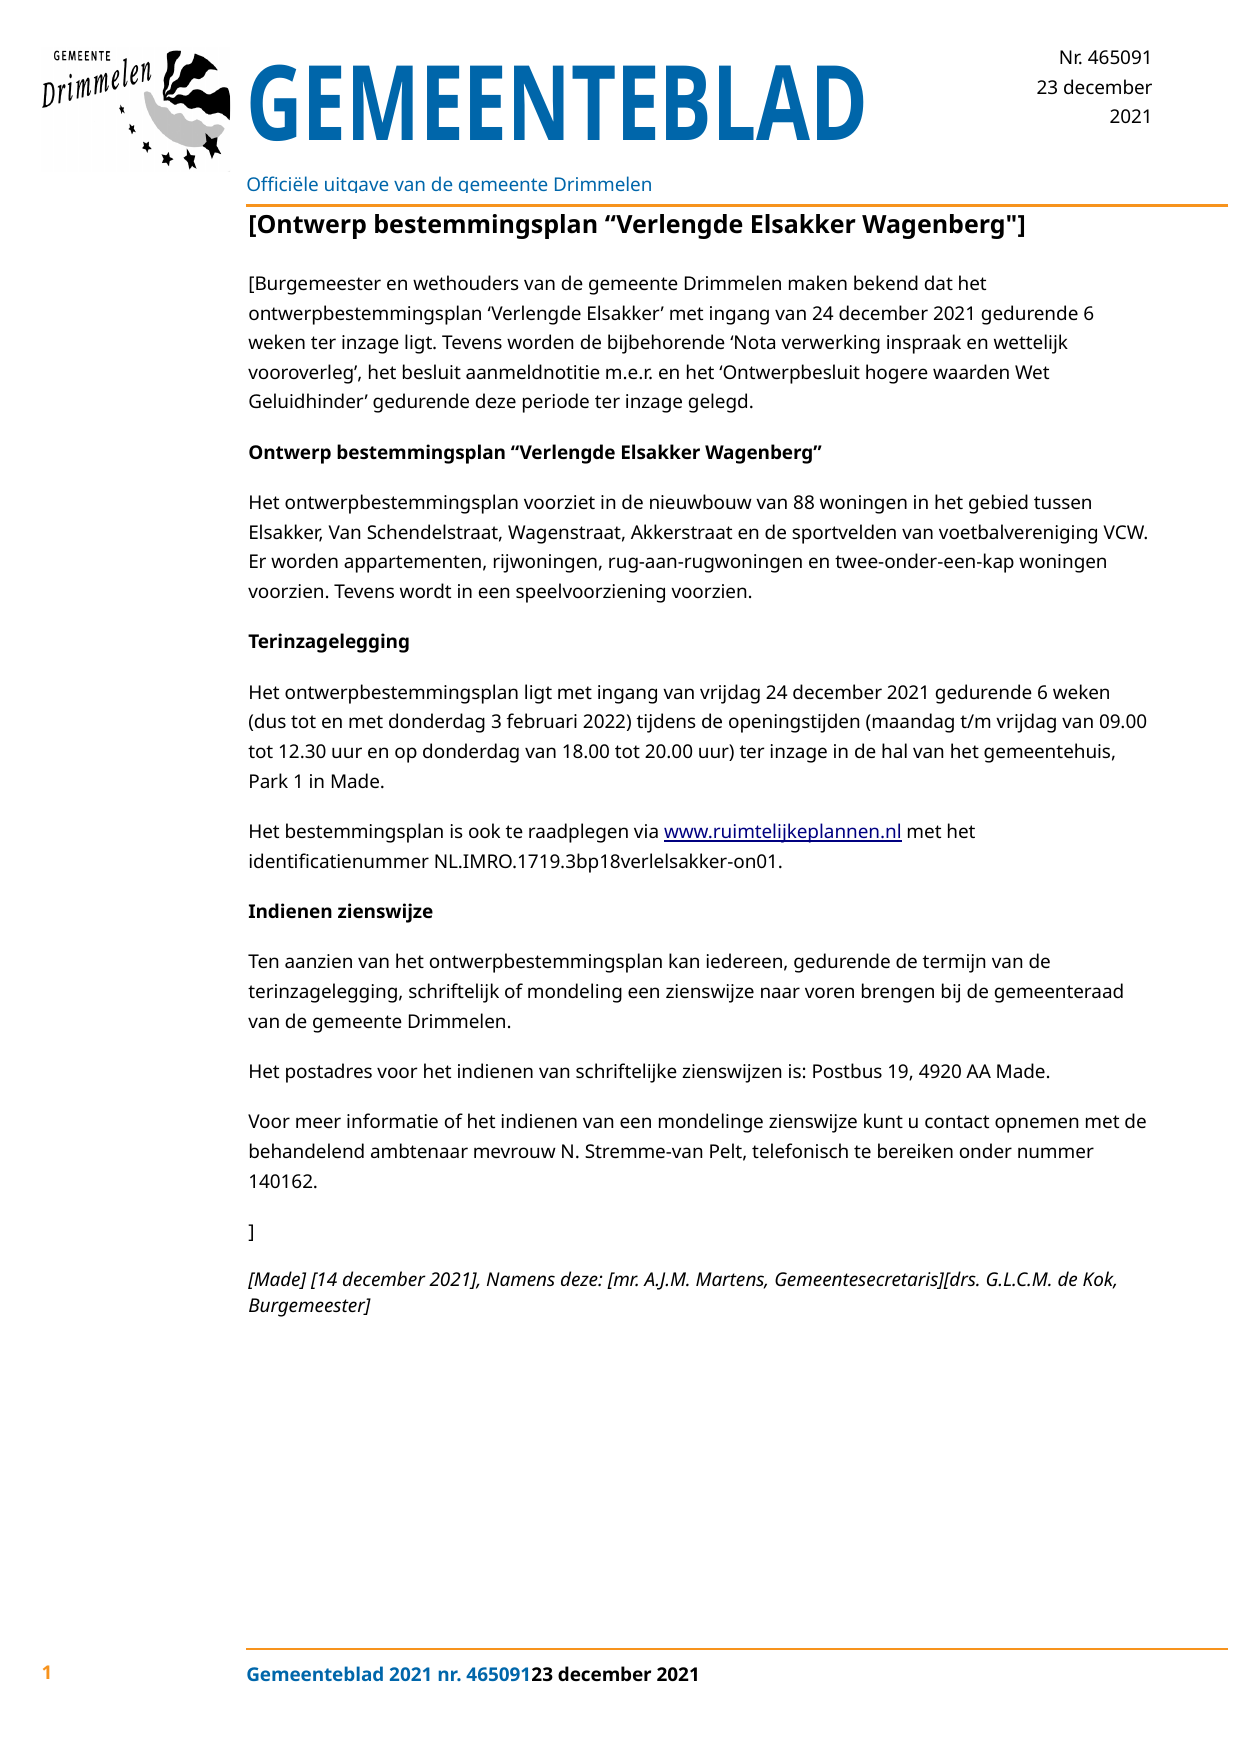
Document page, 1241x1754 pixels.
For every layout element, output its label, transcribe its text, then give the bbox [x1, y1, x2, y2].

text Het postadres voor het indienen van schriftelijke zienswijzen is: Postbus 19, 4920 AA Made. [248, 1058, 1152, 1084]
text Ontwerp bestemmingsplan “Verlengde Elsakker Wagenberg” [248, 439, 1152, 465]
text [Burgemeester en wethouders van de gemeente Drimmelen maken bekend dat het ontwerpbestemmingsplan ‘Verlengde Elsakker’ met ingang van 24 december 2021 gedurende 6 weken ter inzage ligt. Tevens worden de bijbehorende ‘Nota verwerking inspraak en wettelijk vooroverleg’, het besluit aanmeldnotitie m.e.r. en het ‘Ontwerpbesluit hogere waarden Wet Geluidhinder’ gedurende deze periode ter inzage gelegd. [248, 270, 1152, 414]
text [Made] [14 december 2021], Namens deze: [mr. A.J.M. Martens, Gemeentesecretaris][drs. G.L.C.M. de Kok, Burgemeester] [248, 1266, 1152, 1317]
text [Ontwerp bestemmingsplan “Verlengde Elsakker Wagenberg"] [248, 207, 1152, 241]
text Voor meer informatie of het indienen van een mondelinge zienswijze kunt u contact opnemen met de behandelend ambtenaar mevrouw N. Stremme-van Pelt, telefonisch te bereiken onder nummer 140162. [248, 1109, 1152, 1193]
text Het ontwerpbestemmingsplan ligt met ingang van vrijdag 24 december 2021 gedurende 6 weken (dus tot en met donderdag 3 februari 2022) tijdens de openingstijden (maandag t/m vrijdag van 09.00 tot 12.30 uur en op donderdag van 18.00 tot 20.00 uur) ter inzage in de hal van het gemeentehuis, Park 1 in Made. [248, 679, 1152, 793]
text Het ontwerpbestemmingsplan voorziet in de nieuwbouw van 88 woningen in het gebied tussen Elsakker, Van Schendelstraat, Wagenstraat, Akkerstraat en de sportvelden van voetbalvereniging VCW. Er worden appartementen, rijwoningen, rug-aan-rugwoningen en twee-onder-een-kap woningen voorzien. Tevens wordt in een speelvoorziening voorzien. [248, 489, 1152, 604]
text Indienen zienswijze [248, 898, 1152, 924]
text Het bestemmingsplan is ook te raadplegen via www.ruimtelijkeplannen.nl met het identificatienummer NL.IMRO.1719.3bp18verlelsakker-on01. [248, 818, 1152, 873]
text ] [248, 1218, 1152, 1244]
text Terinzagelegging [248, 629, 1152, 654]
text Ten aanzien van het ontwerpbestemmingsplan kan iedereen, gedurende de termijn van de terinzagelegging, schriftelijk of mondeling een zienswijze naar voren brengen bij de gemeenteraad van de gemeente Drimmelen. [248, 949, 1152, 1033]
picture [41, 47, 231, 172]
